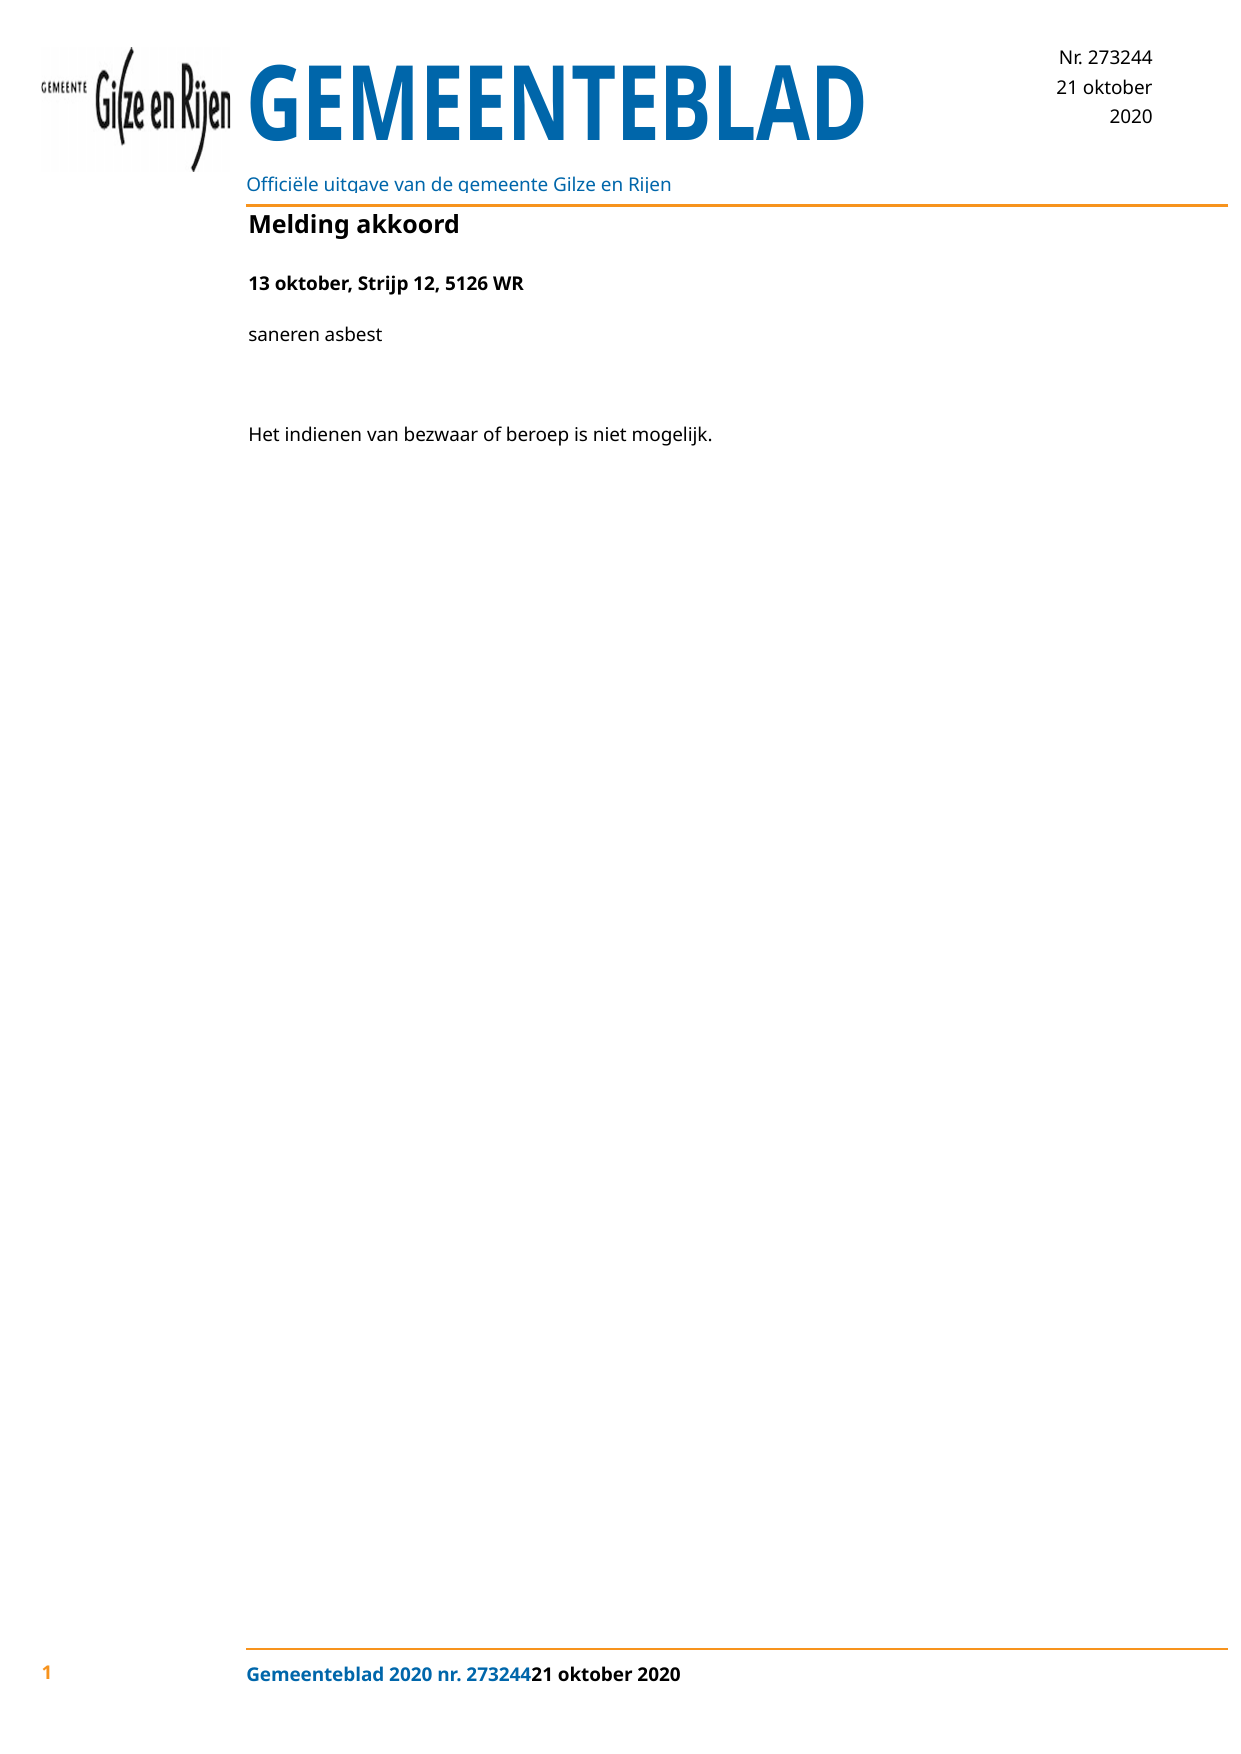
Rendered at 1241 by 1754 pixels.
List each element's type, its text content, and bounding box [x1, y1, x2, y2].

text Het indienen van bezwaar of beroep is niet mogelijk. [248, 422, 1152, 447]
text Melding akkoord [248, 207, 1152, 241]
text 13 oktober, Strijp 12, 5126 WR [248, 270, 1152, 296]
picture [41, 47, 231, 172]
text saneren asbest [248, 321, 1152, 346]
